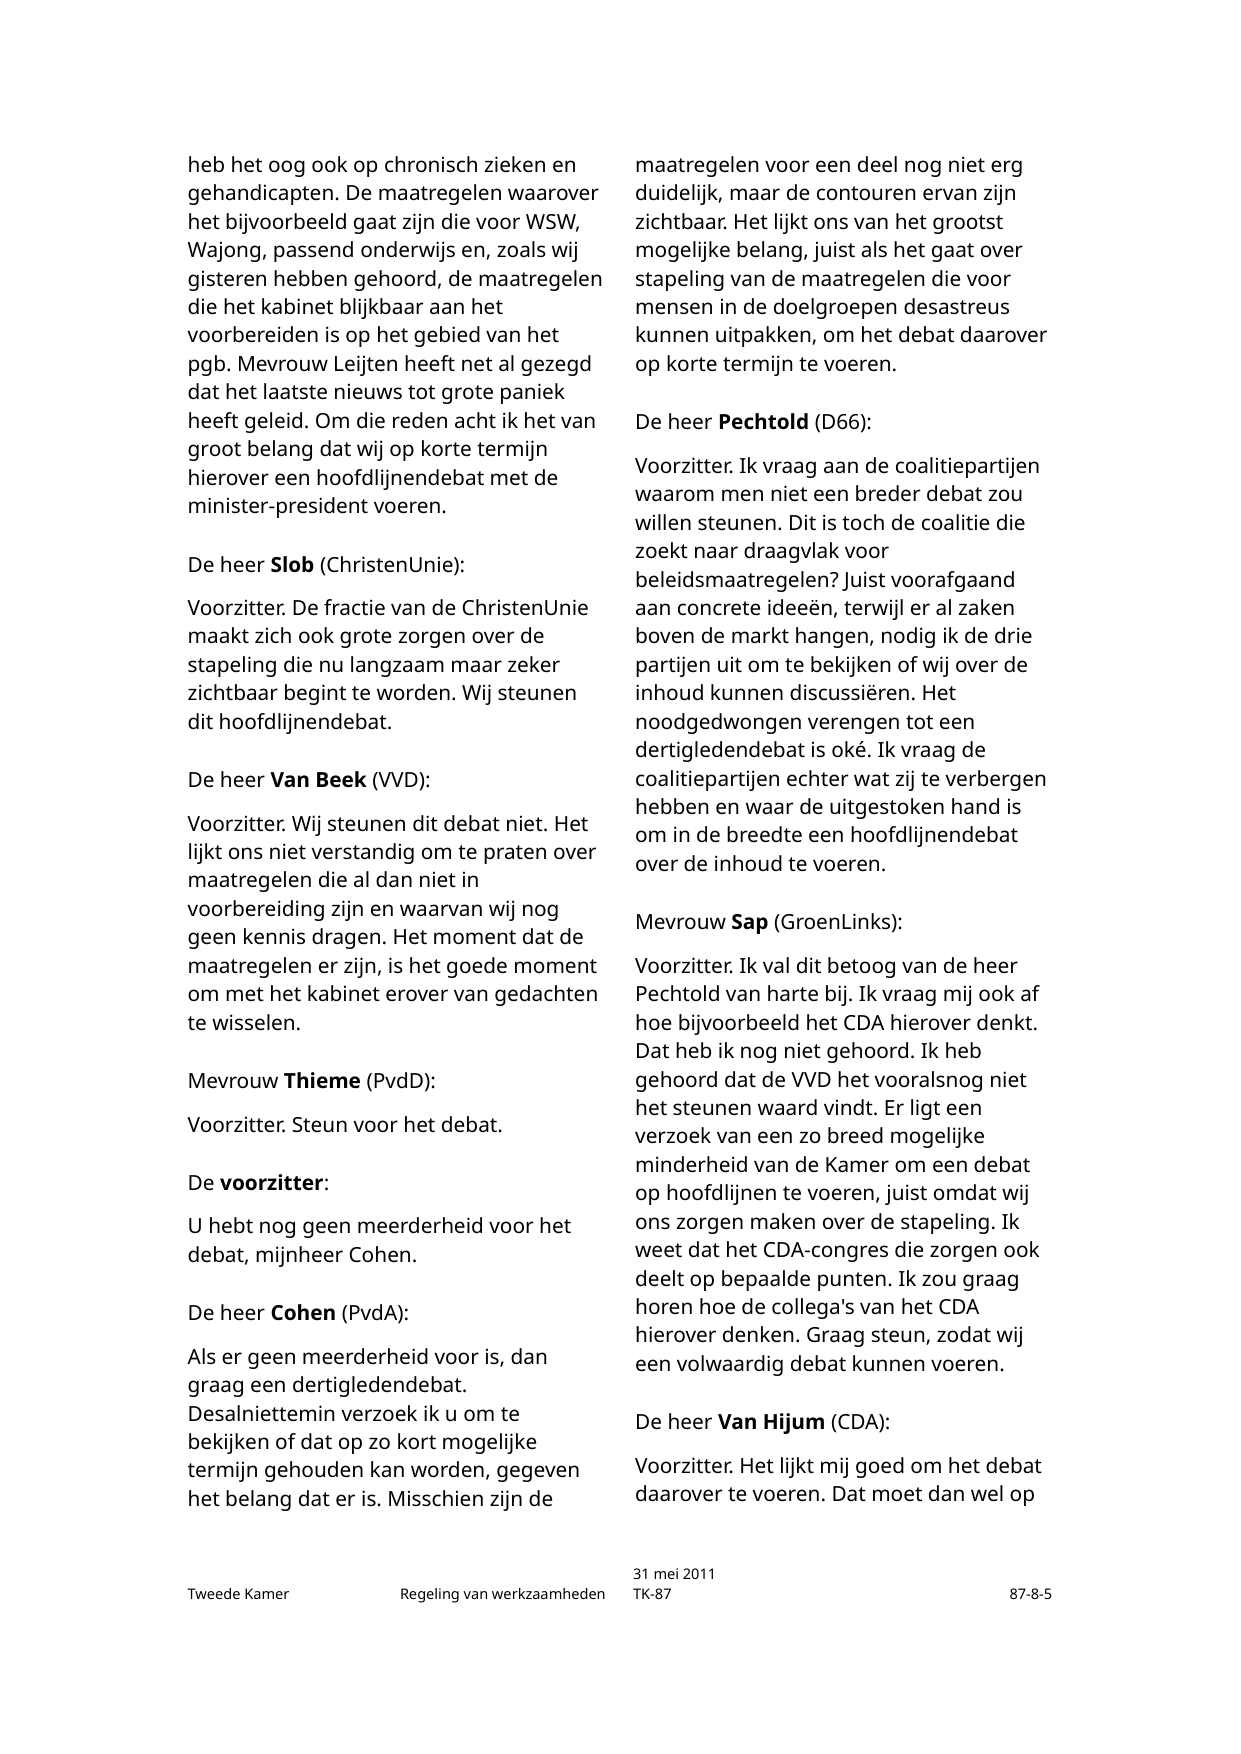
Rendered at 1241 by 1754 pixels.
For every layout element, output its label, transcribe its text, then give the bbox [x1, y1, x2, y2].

text Voorzitter. Het lijkt mij goed om het debat daarover te voeren. Dat moet dan wel op [635, 1451, 1053, 1508]
text Voorzitter. De fractie van de ChristenUnie maakt zich ook grote zorgen over de stapeling die nu langzaam maar zeker zichtbaar begint te worden. Wij steunen dit hoofdlijnendebat. [187, 593, 605, 735]
text U hebt nog geen meerderheid voor het debat, mijnheer Cohen. [187, 1212, 605, 1268]
text Voorzitter. Ik val dit betoog van de heer Pechtold van harte bij. Ik vraag mij ook af hoe bijvoorbeeld het CDA hierover denkt. Dat heb ik nog niet gehoord. Ik heb gehoord dat de VVD het vooralsnog niet het steunen waard vindt. Er ligt een verzoek van een zo breed mogelijke minderheid van de Kamer om een debat op hoofdlijnen te voeren, juist omdat wij ons zorgen maken over de stapeling. Ik weet dat het CDA-congres die zorgen ook deelt op bepaalde punten. Ik zou graag horen hoe de collega's van het CDA hierover denken. Graag steun, zodat wij een volwaardig debat kunnen voeren. [635, 951, 1053, 1377]
text heb het oog ook op chronisch zieken en gehandicapten. De maatregelen waarover het bijvoorbeeld gaat zijn die voor WSW, Wajong, passend onderwijs en, zoals wij gisteren hebben gehoord, de maatregelen die het kabinet blijkbaar aan het voorbereiden is op het gebied van het pgb. Mevrouw Leijten heeft net al gezegd dat het laatste nieuws tot grote paniek heeft geleid. Om die reden acht ik het van groot belang dat wij op korte termijn hierover een hoofdlijnendebat met de minister-president voeren. [187, 150, 605, 520]
text Voorzitter. Steun voor het debat. [187, 1110, 605, 1138]
text maatregelen voor een deel nog niet erg duidelijk, maar de contouren ervan zijn zichtbaar. Het lijkt ons van het grootst mogelijke belang, juist als het gaat over stapeling van de maatregelen die voor mensen in de doelgroepen desastreus kunnen uitpakken, om het debat daarover op korte termijn te voeren. [635, 150, 1053, 377]
text De heer Pechtold (D66): [635, 407, 1053, 436]
text De heer Van Hijum (CDA): [635, 1407, 1053, 1436]
text Als er geen meerderheid voor is, dan graag een dertigledendebat. Desalniettemin verzoek ik u om te bekijken of dat op zo kort mogelijke termijn gehouden kan worden, gegeven het belang dat er is. Misschien zijn de [187, 1342, 605, 1512]
text Mevrouw Sap (GroenLinks): [635, 907, 1053, 936]
text De heer Van Beek (VVD): [187, 765, 605, 794]
text De voorzitter: [187, 1168, 605, 1197]
text De heer Slob (ChristenUnie): [187, 550, 605, 578]
text De heer Cohen (PvdA): [187, 1298, 605, 1327]
text Voorzitter. Ik vraag aan de coalitiepartijen waarom men niet een breder debat zou willen steunen. Dit is toch de coalitie die zoekt naar draagvlak voor beleidsmaatregelen? Juist voorafgaand aan concrete ideeën, terwijl er al zaken boven de markt hangen, nodig ik de drie partijen uit om te bekijken of wij over de inhoud kunnen discussiëren. Het noodgedwongen verengen tot een dertigledendebat is oké. Ik vraag de coalitiepartijen echter wat zij te verbergen hebben en waar de uitgestoken hand is om in de breedte een hoofdlijnendebat over de inhoud te voeren. [635, 451, 1053, 877]
text Mevrouw Thieme (PvdD): [187, 1066, 605, 1095]
text Voorzitter. Wij steunen dit debat niet. Het lijkt ons niet verstandig om te praten over maatregelen die al dan niet in voorbereiding zijn en waarvan wij nog geen kennis dragen. Het moment dat de maatregelen er zijn, is het goede moment om met het kabinet erover van gedachten te wisselen. [187, 809, 605, 1036]
